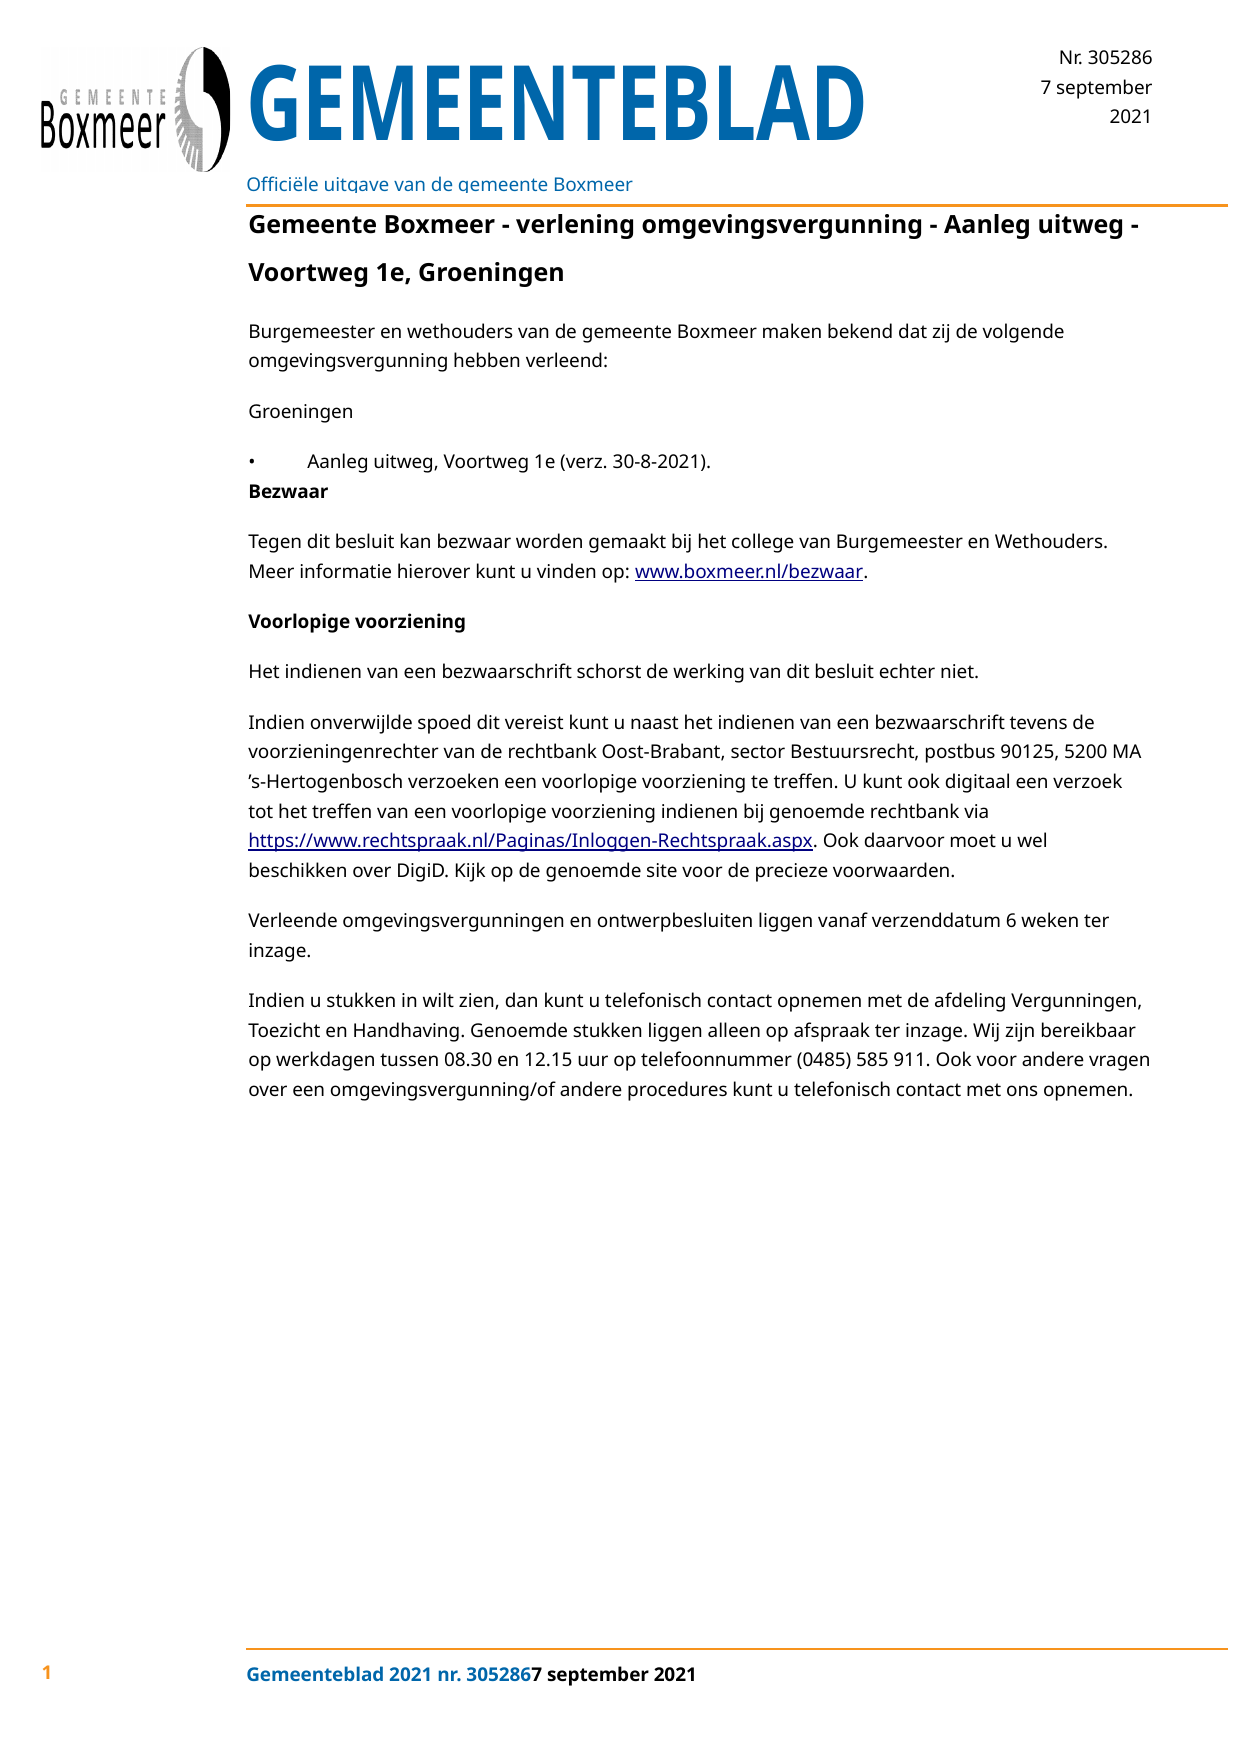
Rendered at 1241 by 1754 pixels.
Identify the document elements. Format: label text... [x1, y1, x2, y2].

text Groeningen [248, 398, 1152, 424]
text Bezwaar [248, 478, 1152, 504]
text Voorlopige voorziening [248, 608, 1152, 634]
text Het indienen van een bezwaarschrift schorst de werking van dit besluit echter niet. [248, 659, 1152, 684]
text Burgemeester en wethouders van de gemeente Boxmeer maken bekend dat zij de volgende omgevingsvergunning hebben verleend: [248, 318, 1152, 373]
text Gemeente Boxmeer - verlening omgevingsvergunning - Aanleg uitweg - Voortweg 1e, Groeningen [248, 207, 1152, 288]
text Indien u stukken in wilt zien, dan kunt u telefonisch contact opnemen met de afdeling Vergunningen, Toezicht en Handhaving. Genoemde stukken liggen alleen op afspraak ter inzage. Wij zijn bereikbaar op werkdagen tussen 08.30 en 12.15 uur op telefoonnummer (0485) 585 911. Ook voor andere vragen over een omgevingsvergunning/of andere procedures kunt u telefonisch contact met ons opnemen. [248, 987, 1152, 1102]
list Aanleg uitweg, Voortweg 1e (verz. 30-8-2021). [248, 448, 1152, 474]
text Tegen dit besluit kan bezwaar worden gemaakt bij het college van Burgemeester en Wethouders. Meer informatie hierover kunt u vinden op: www.boxmeer.nl/bezwaar. [248, 528, 1152, 584]
picture [41, 47, 231, 172]
text Verleende omgevingsvergunningen en ontwerpbesluiten liggen vanaf verzenddatum 6 weken ter inzage. [248, 907, 1152, 963]
text Indien onverwijlde spoed dit vereist kunt u naast het indienen van een bezwaarschrift tevens de voorzieningenrechter van de rechtbank Oost-Brabant, sector Bestuursrecht, postbus 90125, 5200 MA ’s-Hertogenbosch verzoeken een voorlopige voorziening te treffen. U kunt ook digitaal een verzoek tot het treffen van een voorlopige voorziening indienen bij genoemde rechtbank via https://www.rechtspraak.nl/Paginas/Inloggen-Rechtspraak.aspx. Ook daarvoor moet u wel beschikken over DigiD. Kijk op de genoemde site voor de precieze voorwaarden. [248, 709, 1152, 883]
